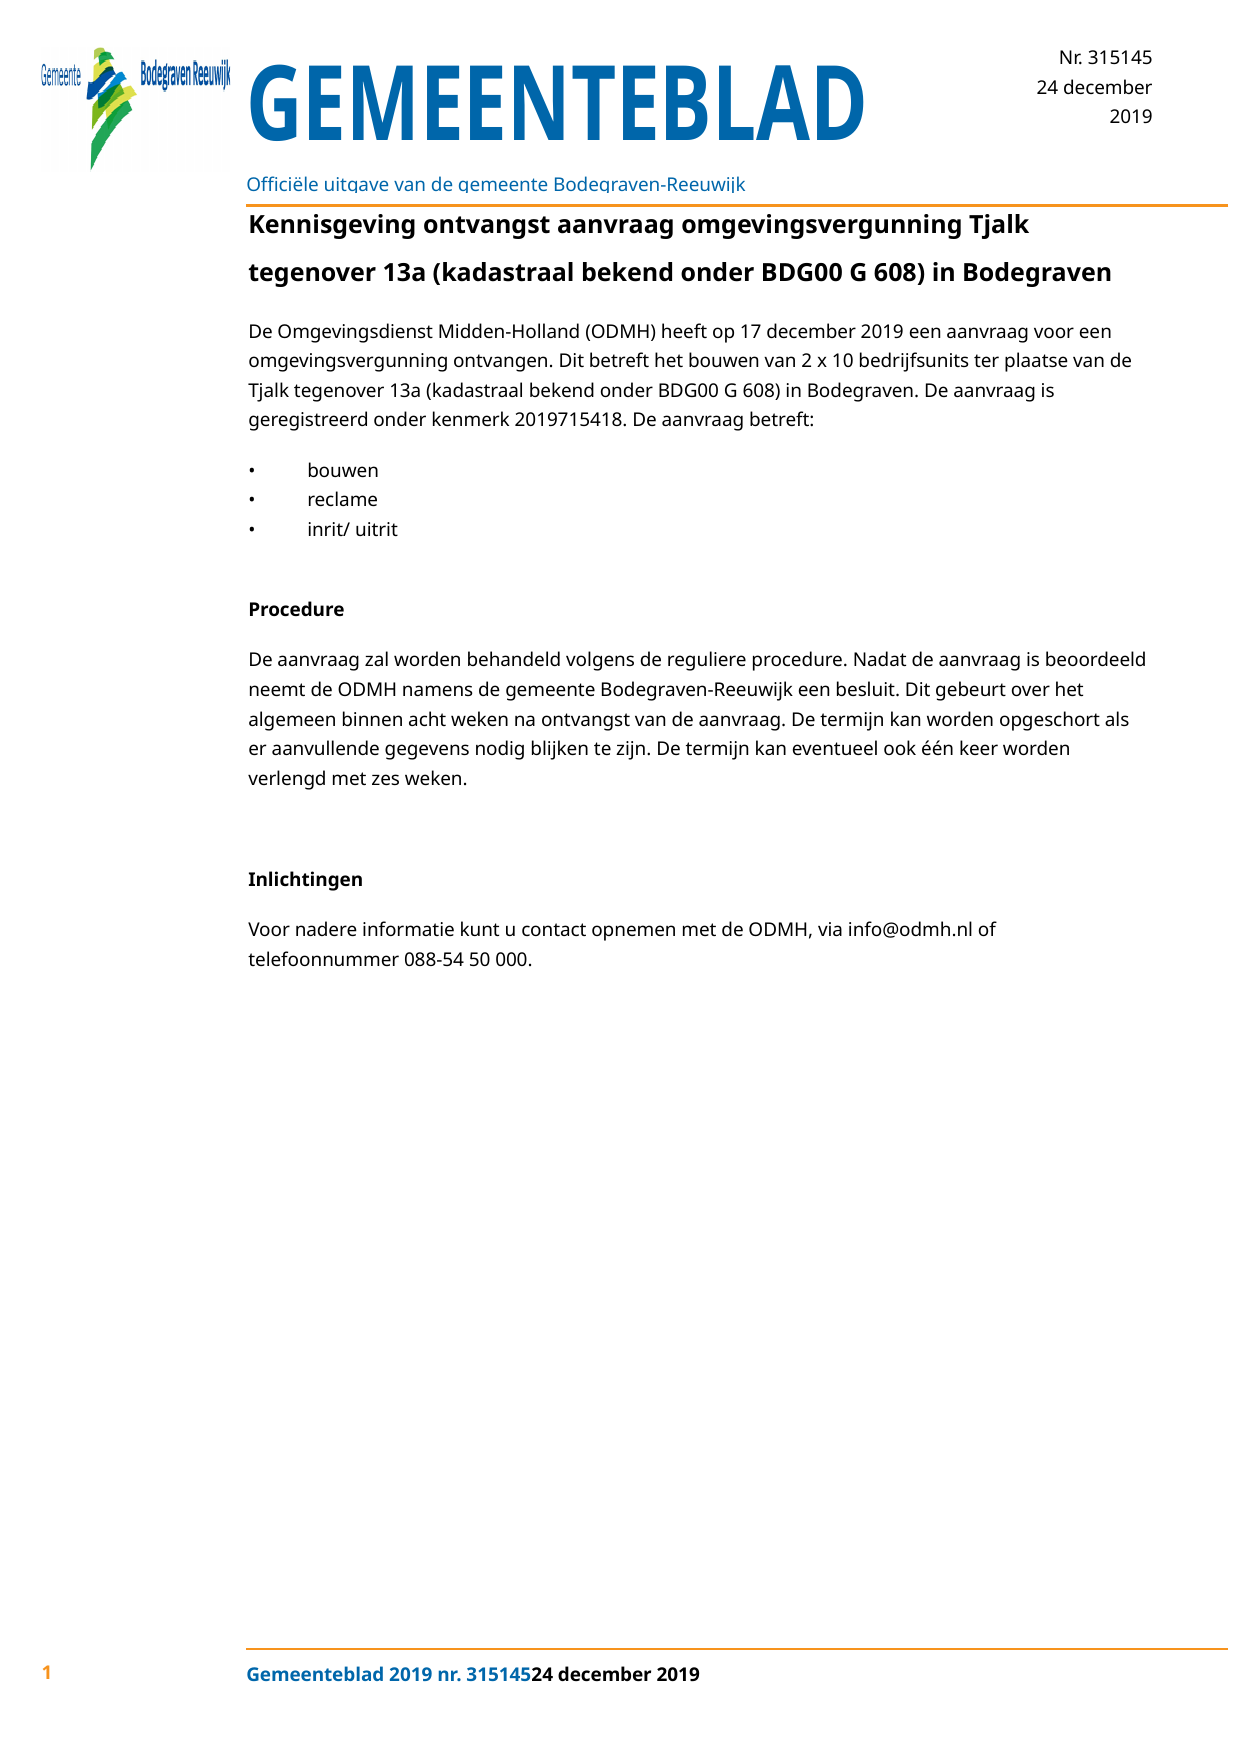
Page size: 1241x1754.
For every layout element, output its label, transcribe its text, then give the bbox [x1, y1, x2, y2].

list bouwen [248, 457, 1152, 483]
text De aanvraag zal worden behandeld volgens de reguliere procedure. Nadat de aanvraag is beoordeeld neemt de ODMH namens de gemeente Bodegraven-Reeuwijk een besluit. Dit gebeurt over het algemeen binnen acht weken na ontvangst van de aanvraag. De termijn kan worden opgeschort als er aanvullende gegevens nodig blijken te zijn. De termijn kan eventueel ook één keer worden verlengd met zes weken. [248, 647, 1152, 791]
picture [41, 47, 231, 172]
list inrit/ uitrit [248, 516, 1152, 542]
list reclame [248, 487, 1152, 512]
text De Omgevingsdienst Midden-Holland (ODMH) heeft op 17 december 2019 een aanvraag voor een omgevingsvergunning ontvangen. Dit betreft het bouwen van 2 x 10 bedrijfsunits ter plaatse van de Tjalk tegenover 13a (kadastraal bekend onder BDG00 G 608) in Bodegraven. De aanvraag is geregistreerd onder kenmerk 2019715418. De aanvraag betreft: [248, 318, 1152, 432]
text Procedure [248, 596, 1152, 622]
text Kennisgeving ontvangst aanvraag omgevingsvergunning Tjalk tegenover 13a (kadastraal bekend onder BDG00 G 608) in Bodegraven [248, 207, 1152, 288]
text Inlichtingen [248, 866, 1152, 892]
text Voor nadere informatie kunt u contact opnemen met de ODMH, via info@odmh.nl of telefoonnummer 088-54 50 000. [248, 916, 1152, 972]
